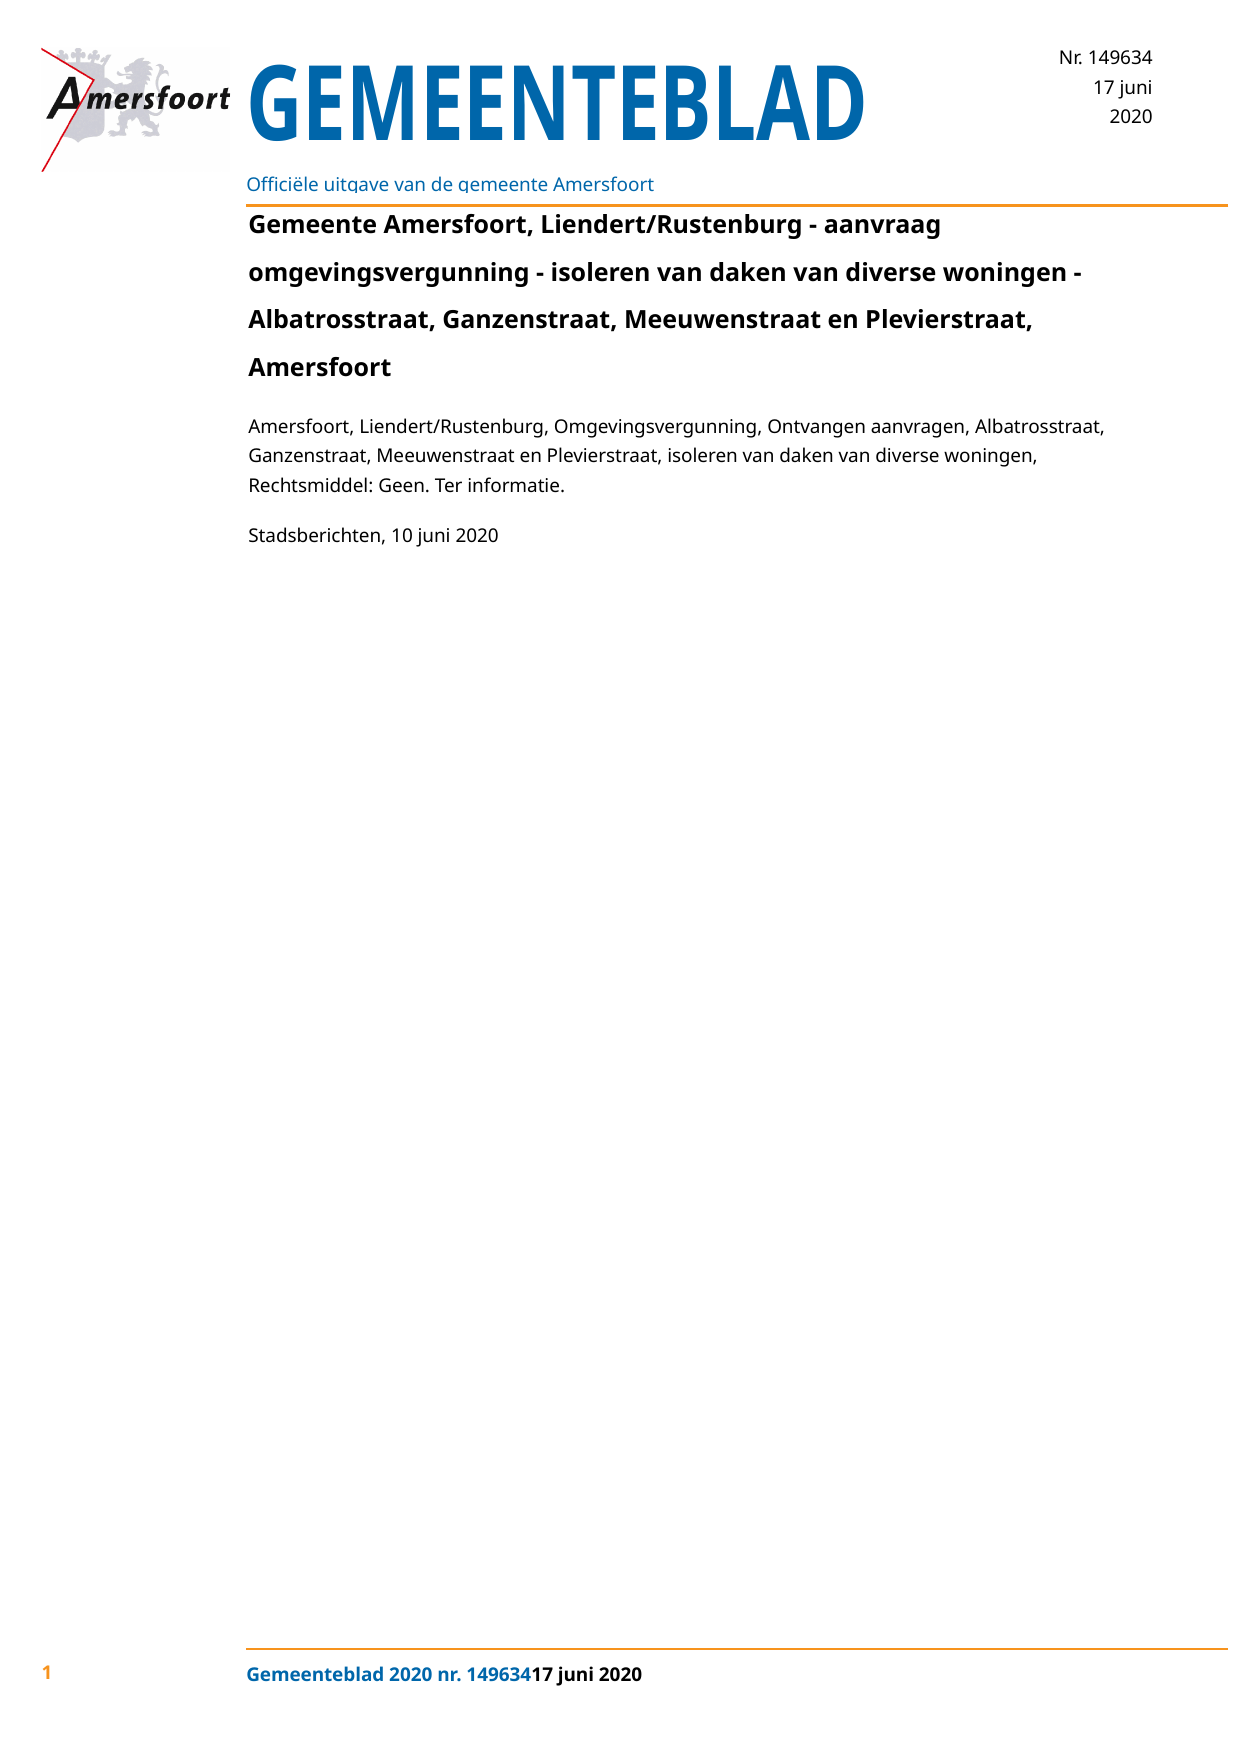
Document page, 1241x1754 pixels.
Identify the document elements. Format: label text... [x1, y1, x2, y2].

text Stadsberichten, 10 juni 2020 [248, 523, 1152, 548]
text Amersfoort, Liendert/Rustenburg, Omgevingsvergunning, Ontvangen aanvragen, Albatrosstraat, Ganzenstraat, Meeuwenstraat en Plevierstraat, isoleren van daken van diverse woningen, Rechtsmiddel: Geen. Ter informatie. [248, 413, 1152, 498]
picture [41, 47, 231, 172]
text Gemeente Amersfoort, Liendert/Rustenburg - aanvraag omgevingsvergunning - isoleren van daken van diverse woningen - Albatrosstraat, Ganzenstraat, Meeuwenstraat en Plevierstraat, Amersfoort [248, 207, 1152, 384]
